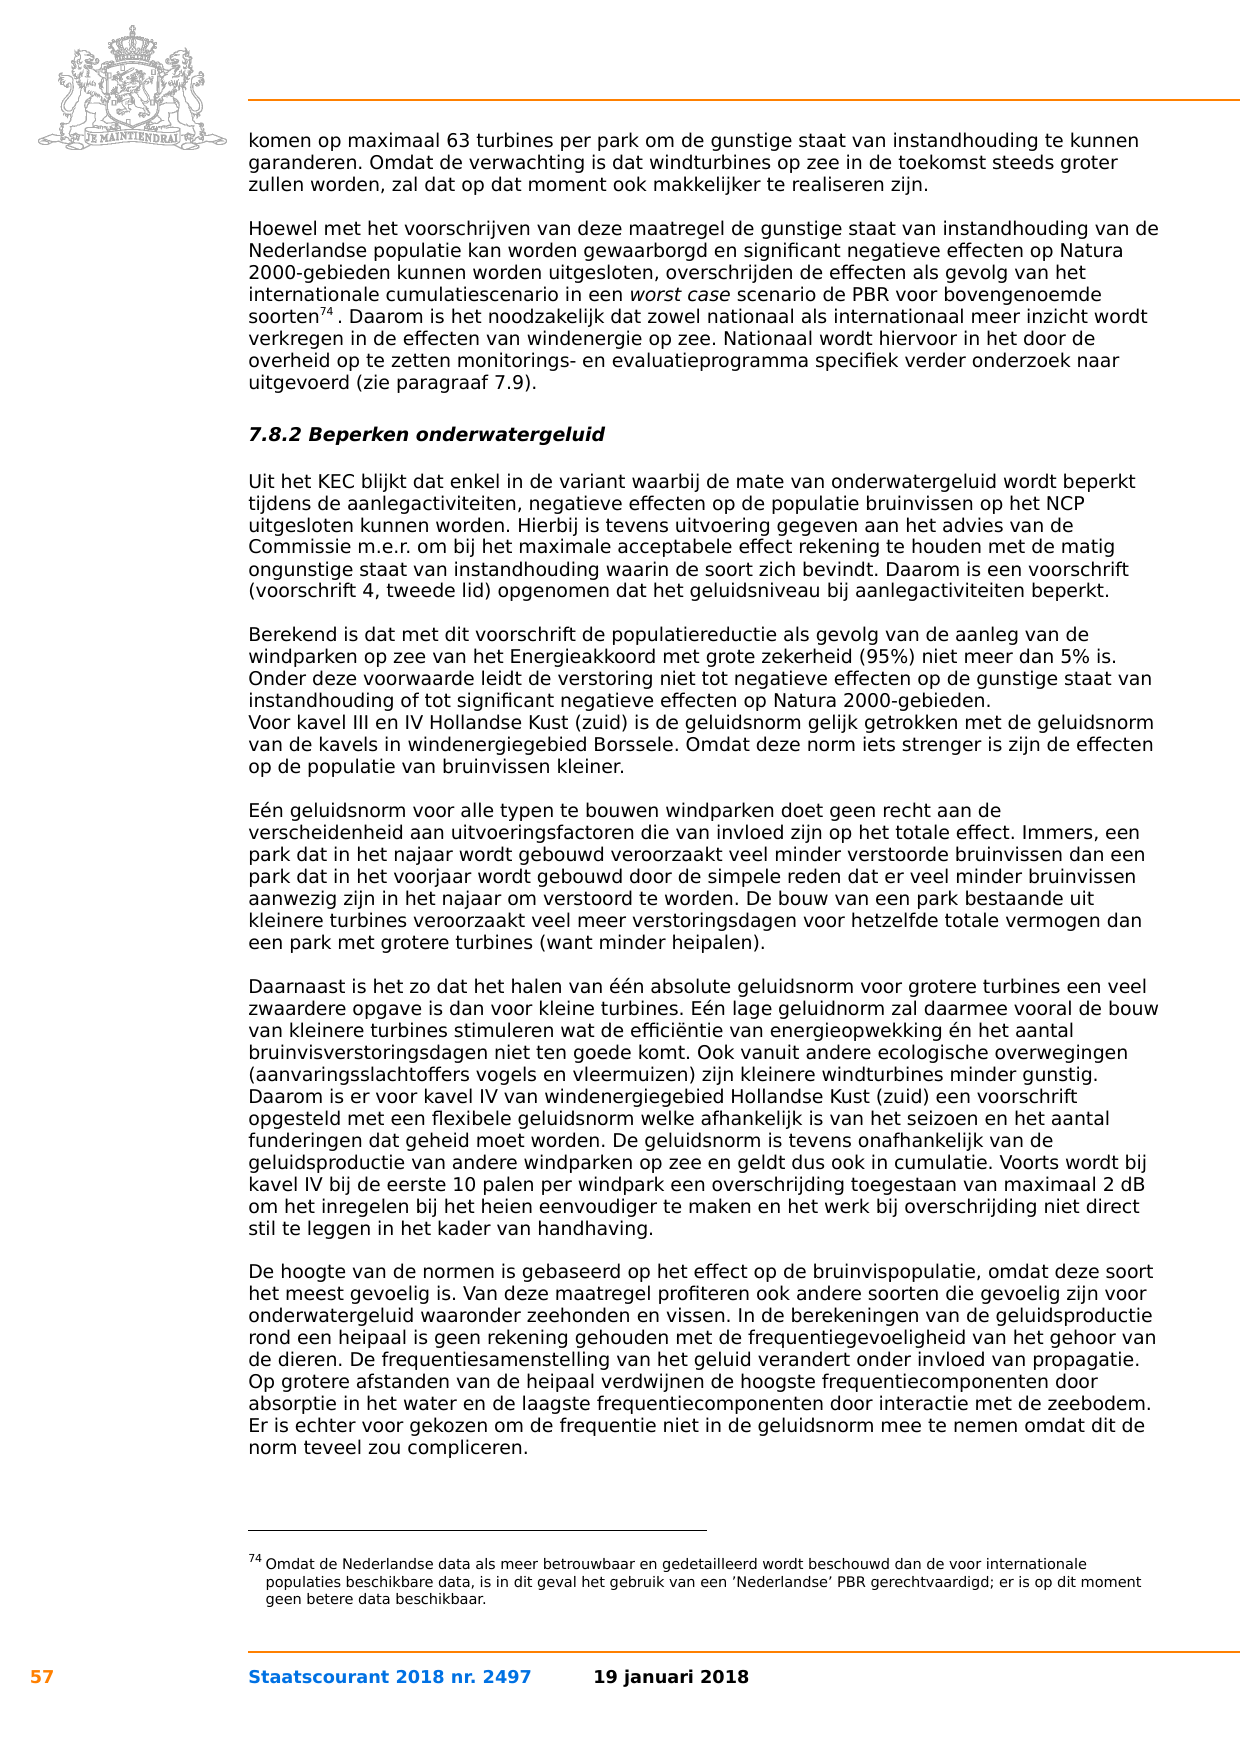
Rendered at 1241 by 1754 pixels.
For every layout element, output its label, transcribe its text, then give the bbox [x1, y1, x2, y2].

text Daarnaast is het zo dat het halen van één absolute geluidsnorm voor grotere turbines een veel zwaardere opgave is dan voor kleine turbines. Eén lage geluidnorm zal daarmee vooral de bouw van kleinere turbines stimuleren wat de efficiëntie van energieopwekking én het aantal bruinvisverstoringsdagen niet ten goede komt. Ook vanuit andere ecologische overwegingen (aanvaringsslachtoffers vogels en vleermuizen) zijn kleinere windturbines minder gunstig. Daarom is er voor kavel IV van windenergiegebied Hollandse Kust (zuid) een voorschrift opgesteld met een flexibele geluidsnorm welke afhankelijk is van het seizoen en het aantal funderingen dat geheid moet worden. De geluidsnorm is tevens onafhankelijk van de geluidsproductie van andere windparken op zee en geldt dus ook in cumulatie. Voorts wordt bij kavel IV bij de eerste 10 palen per windpark een overschrijding toegestaan van maximaal 2 dB om het inregelen bij het heien eenvoudiger te maken en het werk bij overschrijding niet direct stil te leggen in het kader van handhaving. [248, 976, 1163, 1239]
text De hoogte van de normen is gebaseerd op het effect op de bruinvispopulatie, omdat deze soort het meest gevoelig is. Van deze maatregel profiteren ook andere soorten die gevoelig zijn voor onderwatergeluid waaronder zeehonden en vissen. In de berekeningen van de geluidsproductie rond een heipaal is geen rekening gehouden met de frequentiegevoeligheid van het gehoor van de dieren. De frequentiesamenstelling van het geluid verandert onder invloed van propagatie. Op grotere afstanden van de heipaal verdwijnen de hoogste frequentiecomponenten door absorptie in het water en de laagste frequentiecomponenten door interactie met de zeebodem. Er is echter voor gekozen om de frequentie niet in de geluidsnorm mee te nemen omdat dit de norm teveel zou compliceren. [248, 1261, 1163, 1459]
picture [38, 25, 227, 150]
text Berekend is dat met dit voorschrift de populatiereductie als gevolg van de aanleg van de windparken op zee van het Energieakkoord met grote zekerheid (95%) niet meer dan 5% is. Onder deze voorwaarde leidt de verstoring niet tot negatieve effecten op de gunstige staat van instandhouding of tot significant negatieve effecten op Natura 2000-gebieden. [248, 624, 1163, 712]
text Eén geluidsnorm voor alle typen te bouwen windparken doet geen recht aan de verscheidenheid aan uitvoeringsfactoren die van invloed zijn op het totale effect. Immers, een park dat in het najaar wordt gebouwd veroorzaakt veel minder verstoorde bruinvissen dan een park dat in het voorjaar wordt gebouwd door de simpele reden dat er veel minder bruinvissen aanwezig zijn in het najaar om verstoord te worden. De bouw van een park bestaande uit kleinere turbines veroorzaakt veel meer verstoringsdagen voor hetzelfde totale vermogen dan een park met grotere turbines (want minder heipalen). [248, 800, 1163, 954]
text Omdat de Nederlandse data als meer betrouwbaar en gedetailleerd wordt beschouwd dan de voor internationale populaties beschikbare data, is in dit geval het gebruik van een ’Nederlandse’ PBR gerechtvaardigd; er is op dit moment geen betere data beschikbaar. [248, 1552, 1163, 1608]
text Uit het KEC blijkt dat enkel in de variant waarbij de mate van onderwatergeluid wordt beperkt tijdens de aanlegactiviteiten, negatieve effecten op de populatie bruinvissen op het NCP uitgesloten kunnen worden. Hierbij is tevens uitvoering gegeven aan het advies van de Commissie m.e.r. om bij het maximale acceptabele effect rekening te houden met de matig ongunstige staat van instandhouding waarin de soort zich bevindt. Daarom is een voorschrift (voorschrift 4, tweede lid) opgenomen dat het geluidsniveau bij aanlegactiviteiten beperkt. [248, 471, 1163, 602]
text Voor kavel III en IV Hollandse Kust (zuid) is de geluidsnorm gelijk getrokken met de geluidsnorm van de kavels in windenergiegebied Borssele. Omdat deze norm iets strenger is zijn de effecten op de populatie van bruinvissen kleiner. [248, 712, 1163, 778]
text Hoewel met het voorschrijven van deze maatregel de gunstige staat van instandhouding van de Nederlandse populatie kan worden gewaarborgd en significant negatieve effecten op Natura 2000-gebieden kunnen worden uitgesloten, overschrijden de effecten als gevolg van het internationale cumulatiescenario in een worst case scenario de PBR voor bovengenoemde soorten. Daarom is het noodzakelijk dat zowel nationaal als internationaal meer inzicht wordt verkregen in de effecten van windenergie op zee. Nationaal wordt hiervoor in het door de overheid op te zetten monitorings- en evaluatieprogramma specifiek verder onderzoek naar uitgevoerd (zie paragraaf 7.9). [248, 218, 1163, 393]
subtitle 7.8.2 Beperken onderwatergeluid [248, 423, 1163, 446]
text komen op maximaal 63 turbines per park om de gunstige staat van instandhouding te kunnen garanderen. Omdat de verwachting is dat windturbines op zee in de toekomst steeds groter zullen worden, zal dat op dat moment ook makkelijker te realiseren zijn. [248, 130, 1163, 196]
